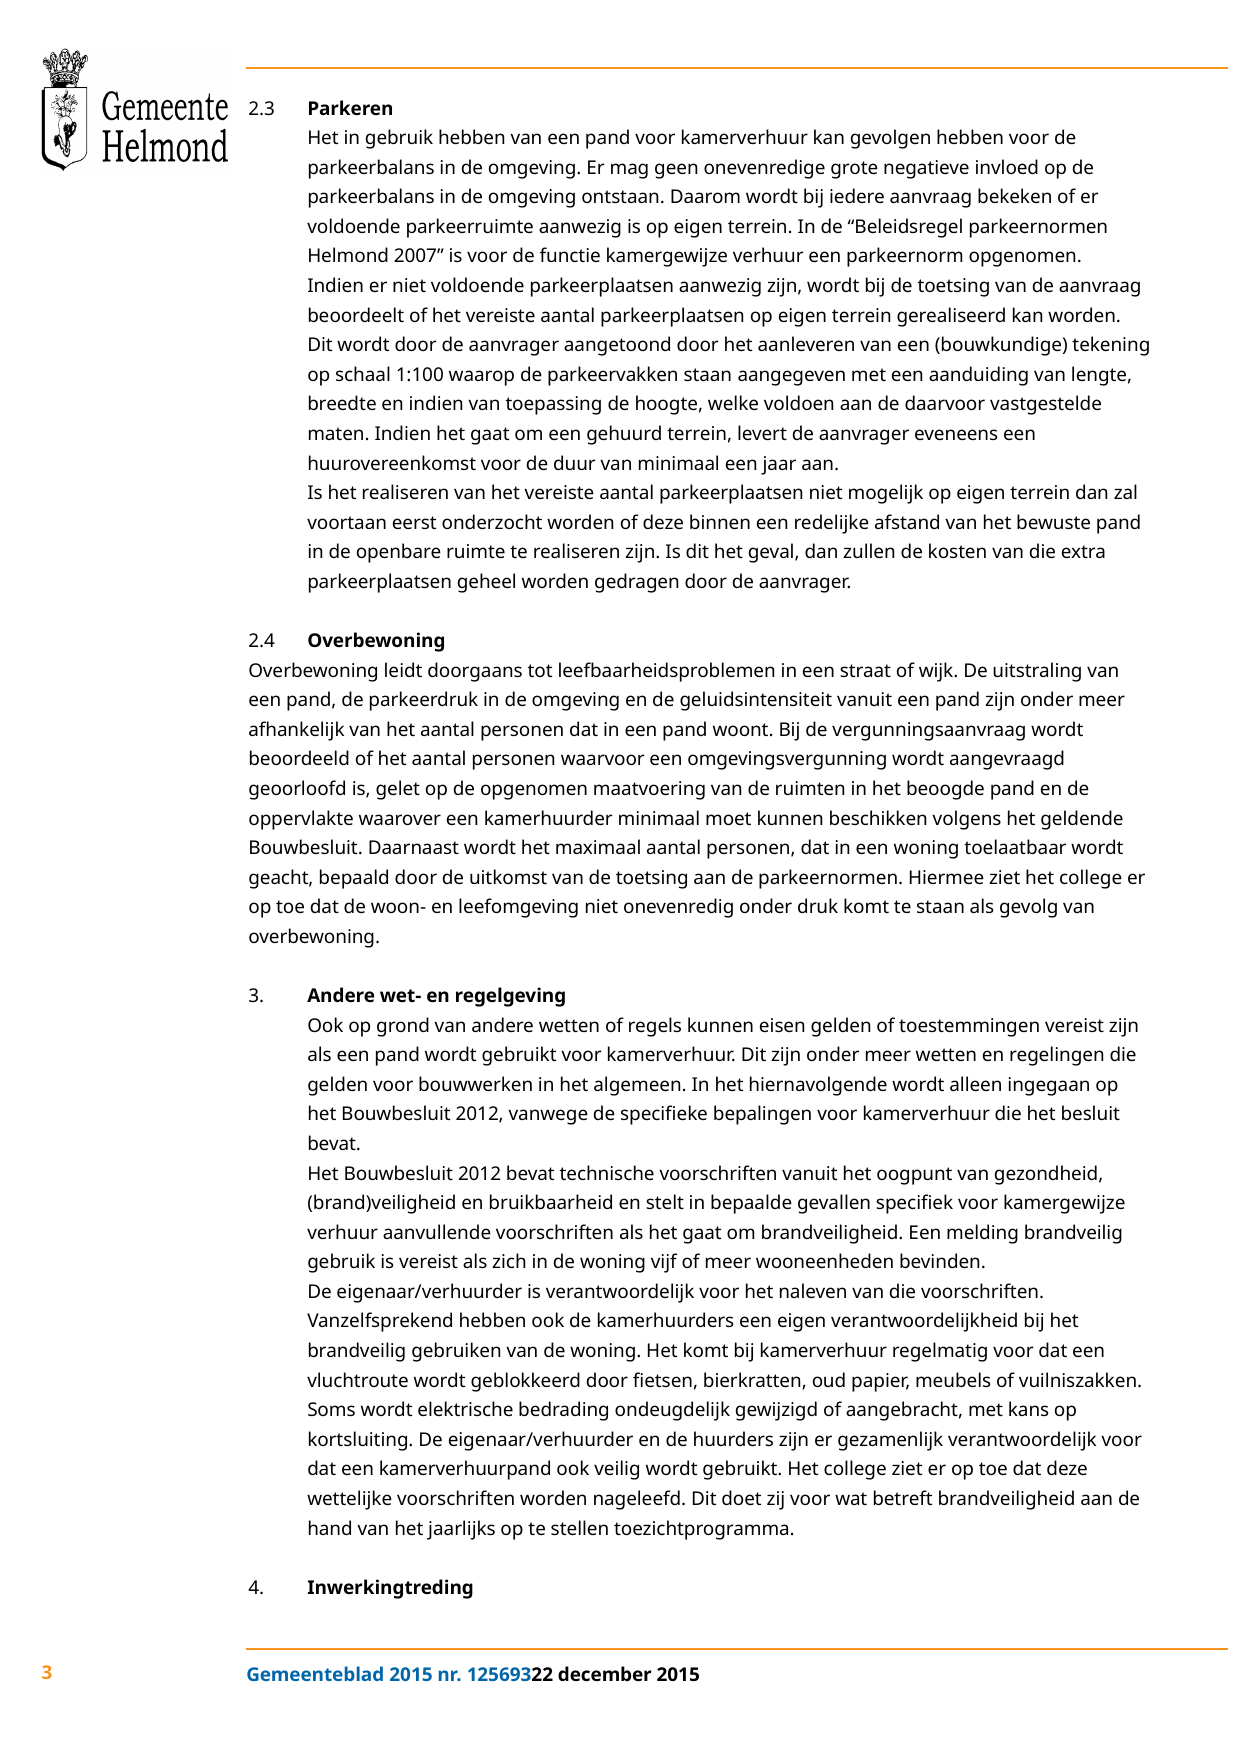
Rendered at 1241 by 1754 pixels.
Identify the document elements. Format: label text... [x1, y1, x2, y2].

list Het in gebruik hebben van een pand voor kamerverhuur kan gevolgen hebben voor de parkeerbalans in de omgeving. Er mag geen onevenredige grote negatieve invloed op de parkeerbalans in de omgeving ontstaan. Daarom wordt bij iedere aanvraag bekeken of er voldoende parkeerruimte aanwezig is op eigen terrein. In de “Beleidsregel parkeernormen Helmond 2007” is voor de functie kamergewijze verhuur een parkeernorm opgenomen. [248, 124, 1152, 268]
list Is het realiseren van het vereiste aantal parkeerplaatsen niet mogelijk op eigen terrein dan zal voortaan eerst onderzocht worden of deze binnen een redelijke afstand van het bewuste pand in de openbare ruimte te realiseren zijn. Is dit het geval, dan zullen de kosten van die extra parkeerplaatsen geheel worden gedragen door de aanvrager. [248, 479, 1152, 594]
list Andere wet- en regelgeving [248, 982, 1152, 1008]
text Overbewoning leidt doorgaans tot leefbaarheidsproblemen in een straat of wijk. De uitstraling van een pand, de parkeerdruk in de omgeving en de geluidsintensiteit vanuit een pand zijn onder meer afhankelijk van het aantal personen dat in een pand woont. Bij de vergunningsaanvraag wordt beoordeeld of het aantal personen waarvoor een omgevingsvergunning wordt aangevraagd geoorloofd is, gelet op de opgenomen maatvoering van de ruimten in het beoogde pand en de oppervlakte waarover een kamerhuurder minimaal moet kunnen beschikken volgens het geldende Bouwbesluit. Daarnaast wordt het maximaal aantal personen, dat in een woning toelaatbaar wordt geacht, bepaald door de uitkomst van de toetsing aan de parkeernormen. Hiermee ziet het college er op toe dat de woon- en leefomgeving niet onevenredig onder druk komt te staan als gevolg van overbewoning. [248, 657, 1152, 949]
list Het Bouwbesluit 2012 bevat technische voorschriften vanuit het oogpunt van gezondheid, (brand)veiligheid en bruikbaarheid en stelt in bepaalde gevallen specifiek voor kamergewijze verhuur aanvullende voorschriften als het gaat om brandveiligheid. Een melding brandveilig gebruik is vereist als zich in de woning vijf of meer wooneenheden bevinden. [248, 1160, 1152, 1274]
list Inwerkingtreding [248, 1574, 1152, 1600]
list Ook op grond van andere wetten of regels kunnen eisen gelden of toestemmingen vereist zijn als een pand wordt gebruikt voor kamerverhuur. Dit zijn onder meer wetten en regelingen die gelden voor bouwwerken in het algemeen. In het hiernavolgende wordt alleen ingegaan op het Bouwbesluit 2012, vanwege de specifieke bepalingen voor kamerverhuur die het besluit bevat. [248, 1012, 1152, 1156]
list Overbewoning [248, 627, 1152, 653]
list Parkeren [248, 95, 1152, 121]
list De eigenaar/verhuurder is verantwoordelijk voor het naleven van die voorschriften. Vanzelfsprekend hebben ook de kamerhuurders een eigen verantwoordelijkheid bij het brandveilig gebruiken van de woning. Het komt bij kamerverhuur regelmatig voor dat een vluchtroute wordt geblokkeerd door fietsen, bierkratten, oud papier, meubels of vuilniszakken. Soms wordt elektrische bedrading ondeugdelijk gewijzigd of aangebracht, met kans op kortsluiting. De eigenaar/verhuurder en de huurders zijn er gezamenlijk verantwoordelijk voor dat een kamerverhuurpand ook veilig wordt gebruikt. Het college ziet er op toe dat deze wettelijke voorschriften worden nageleefd. Dit doet zij voor wat betreft brandveiligheid aan de hand van het jaarlijks op te stellen toezichtprogramma. [248, 1278, 1152, 1541]
picture [41, 47, 231, 172]
list Indien er niet voldoende parkeerplaatsen aanwezig zijn, wordt bij de toetsing van de aanvraag beoordeelt of het vereiste aantal parkeerplaatsen op eigen terrein gerealiseerd kan worden. Dit wordt door de aanvrager aangetoond door het aanleveren van een (bouwkundige) tekening op schaal 1:100 waarop de parkeervakken staan aangegeven met een aanduiding van lengte, breedte en indien van toepassing de hoogte, welke voldoen aan de daarvoor vastgestelde maten. Indien het gaat om een gehuurd terrein, levert de aanvrager eveneens een huurovereenkomst voor de duur van minimaal een jaar aan. [248, 272, 1152, 476]
